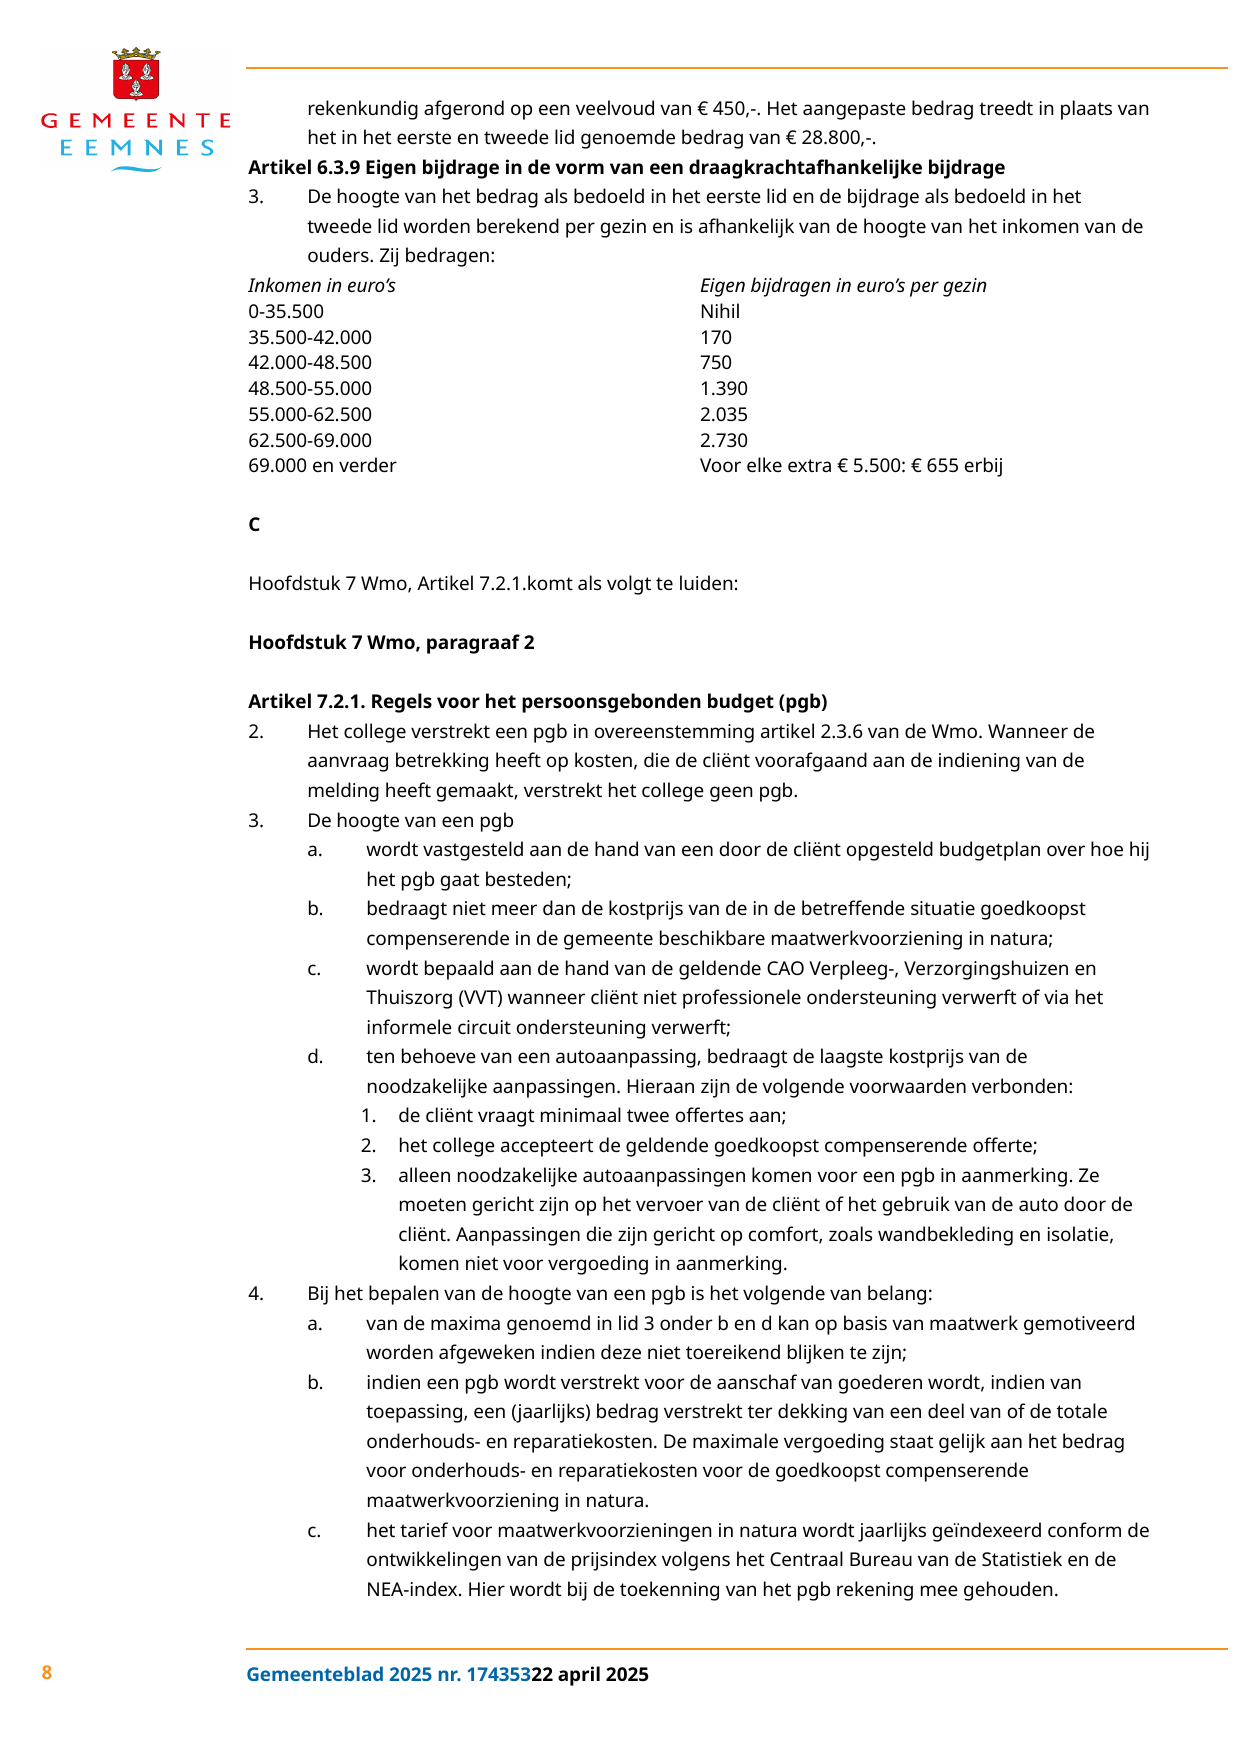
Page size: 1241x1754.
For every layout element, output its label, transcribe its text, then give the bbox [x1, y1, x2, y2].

table_cell 2.035 [700, 401, 1152, 427]
list Het college verstrekt een pgb in overeenstemming artikel 2.3.6 van de Wmo. Wanneer de aanvraag betrekking heeft op kosten, die de cliënt voorafgaand aan de indiening van de melding heeft gemaakt, verstrekt het college geen pgb. [248, 718, 1152, 803]
table_cell 62.500-69.000 [248, 427, 700, 452]
list het college accepteert de geldende goedkoopst compenserende offerte; [361, 1132, 1152, 1158]
table_cell 42.000-48.500 [248, 350, 700, 375]
table_cell 35.500-42.000 [248, 324, 700, 349]
text Hoofdstuk 7 Wmo, Artikel 7.2.1.komt als volgt te luiden: [248, 570, 1152, 596]
text Artikel 7.2.1. Regels voor het persoonsgebonden budget (pgb) [248, 688, 1152, 714]
list de cliënt vraagt minimaal twee offertes aan; [361, 1103, 1152, 1128]
table_cell 1.390 [700, 375, 1152, 401]
list alleen noodzakelijke autoaanpassingen komen voor een pgb in aanmerking. Ze moeten gericht zijn op het vervoer van de cliënt of het gebruik van de auto door de cliënt. Aanpassingen die zijn gericht op comfort, zoals wandbekleding en isolatie, komen niet voor vergoeding in aanmerking. [361, 1162, 1152, 1276]
text Artikel 6.3.9 Eigen bijdrage in de vorm van een draagkrachtafhankelijke bijdrage [248, 154, 1152, 180]
table_cell 0-35.500 [248, 298, 700, 324]
text C [248, 511, 1152, 537]
list het tarief voor maatwerkvoorzieningen in natura wordt jaarlijks geïndexeerd conform de ontwikkelingen van de prijsindex volgens het Centraal Bureau van de Statistiek en de NEA-index. Hier wordt bij de toekenning van het pgb rekening mee gehouden. [307, 1517, 1152, 1602]
list van de maxima genoemd in lid 3 onder b en d kan op basis van maatwerk gemotiveerd worden afgeweken indien deze niet toereikend blijken te zijn; [307, 1310, 1152, 1365]
list wordt bepaald aan de hand van de geldende CAO Verpleeg-, Verzorgingshuizen en Thuiszorg (VVT) wanneer cliënt niet professionele ondersteuning verwerft of via het informele circuit ondersteuning verwerft; [307, 955, 1152, 1040]
list De hoogte van het bedrag als bedoeld in het eerste lid en de bijdrage als bedoeld in het tweede lid worden berekend per gezin en is afhankelijk van de hoogte van het inkomen van de ouders. Zij bedragen: [248, 183, 1152, 268]
table_cell 48.500-55.000 [248, 375, 700, 401]
list De hoogte van een pgb [248, 807, 1152, 833]
table_cell 170 [700, 324, 1152, 349]
table_header Eigen bijdragen in euro’s per gezin [700, 273, 1152, 298]
table_cell Nihil [700, 298, 1152, 324]
list indien een pgb wordt verstrekt voor de aanschaf van goederen wordt, indien van toepassing, een (jaarlijks) bedrag verstrekt ter dekking van een deel van of de totale onderhouds- en reparatiekosten. De maximale vergoeding staat gelijk aan het bedrag voor onderhouds- en reparatiekosten voor de goedkoopst compenserende maatwerkvoorziening in natura. [307, 1369, 1152, 1513]
table_cell 750 [700, 350, 1152, 375]
text Hoofdstuk 7 Wmo, paragraaf 2 [248, 629, 1152, 655]
picture [41, 47, 231, 172]
table_cell 2.730 [700, 427, 1152, 452]
table_header Inkomen in euro’s [248, 273, 700, 298]
list bedraagt niet meer dan de kostprijs van de in de betreffende situatie goedkoopst compenserende in de gemeente beschikbare maatwerkvoorziening in natura; [307, 896, 1152, 951]
table_cell 55.000-62.500 [248, 401, 700, 427]
table_cell 69.000 en verder [248, 453, 700, 478]
list wordt vastgesteld aan de hand van een door de cliënt opgesteld budgetplan over hoe hij het pgb gaat besteden; [307, 836, 1152, 892]
list rekenkundig afgerond op een veelvoud van € 450,-. Het aangepaste bedrag treedt in plaats van het in het eerste en tweede lid genoemde bedrag van € 28.800,-. [248, 95, 1152, 150]
list ten behoeve van een autoaanpassing, bedraagt de laagste kostprijs van de noodzakelijke aanpassingen. Hieraan zijn de volgende voorwaarden verbonden: [307, 1043, 1152, 1099]
table_cell Voor elke extra € 5.500: € 655 erbij [700, 453, 1152, 478]
list Bij het bepalen van de hoogte van een pgb is het volgende van belang: [248, 1280, 1152, 1306]
